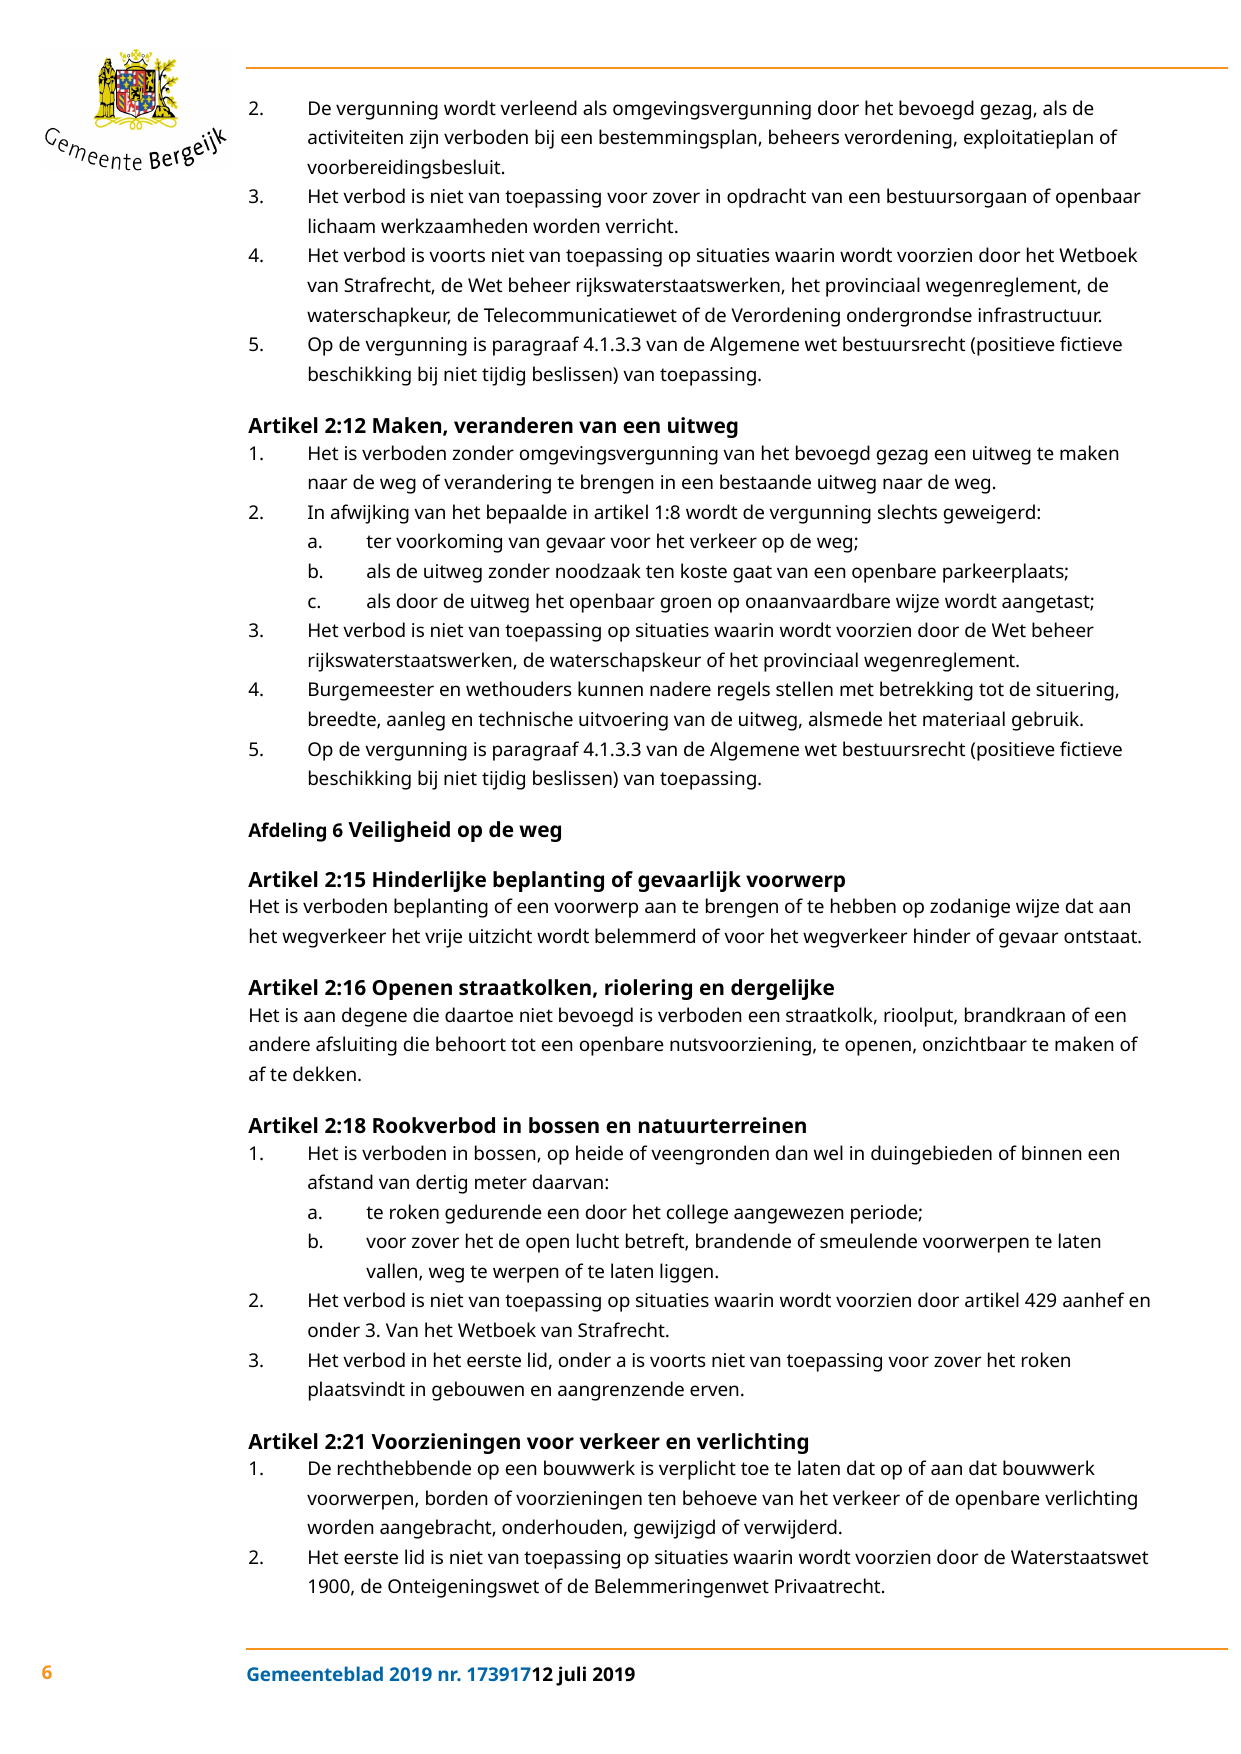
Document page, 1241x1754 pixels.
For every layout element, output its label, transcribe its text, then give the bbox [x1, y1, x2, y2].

list Het is verboden in bossen, op heide of veengronden dan wel in duingebieden of binnen een afstand van dertig meter daarvan: [248, 1140, 1152, 1195]
list Het verbod is niet van toepassing op situaties waarin wordt voorzien door artikel 429 aanhef en onder 3. Van het Wetboek van Strafrecht. [248, 1288, 1152, 1343]
list Het is verboden zonder omgevingsvergunning van het bevoegd gezag een uitweg te maken naar de weg of verandering te brengen in een bestaande uitweg naar de weg. [248, 440, 1152, 495]
text Artikel 2:16 Openen straatkolken, riolering en dergelijke [248, 973, 1152, 1002]
text Artikel 2:18 Rookverbod in bossen en natuurterreinen [248, 1111, 1152, 1140]
list De rechthebbende op een bouwwerk is verplicht toe te laten dat op of aan dat bouwwerk voorwerpen, borden of voorzieningen ten behoeve van het verkeer of de openbare verlichting worden aangebracht, onderhouden, gewijzigd of verwijderd. [248, 1455, 1152, 1540]
list De vergunning wordt verleend als omgevingsvergunning door het bevoegd gezag, als de activiteiten zijn verboden bij een bestemmingsplan, beheers verordening, exploitatieplan of voorbereidingsbesluit. [248, 95, 1152, 180]
list te roken gedurende een door het college aangewezen periode; [307, 1199, 1152, 1225]
list Het verbod is niet van toepassing voor zover in opdracht van een bestuursorgaan of openbaar lichaam werkzaamheden worden verricht. [248, 183, 1152, 239]
list voor zover het de open lucht betreft, brandende of smeulende voorwerpen te laten vallen, weg te werpen of te laten liggen. [307, 1228, 1152, 1284]
text Artikel 2:21 Voorzieningen voor verkeer en verlichting [248, 1427, 1152, 1455]
list Het verbod in het eerste lid, onder a is voorts niet van toepassing voor zover het roken plaatsvindt in gebouwen en aangrenzende erven. [248, 1347, 1152, 1402]
picture [41, 47, 231, 172]
list In afwijking van het bepaalde in artikel 1:8 wordt de vergunning slechts geweigerd: [248, 499, 1152, 525]
list ter voorkoming van gevaar voor het verkeer op de weg; [307, 529, 1152, 554]
text Artikel 2:12 Maken, veranderen van een uitweg [248, 411, 1152, 440]
list Burgemeester en wethouders kunnen nadere regels stellen met betrekking tot de situering, breedte, aanleg en technische uitvoering van de uitweg, alsmede het materiaal gebruik. [248, 677, 1152, 732]
text Artikel 2:15 Hinderlijke beplanting of gevaarlijk voorwerp [248, 865, 1152, 893]
text Het is verboden beplanting of een voorwerp aan te brengen of te hebben op zodanige wijze dat aan het wegverkeer het vrije uitzicht wordt belemmerd of voor het wegverkeer hinder of gevaar ontstaat. [248, 893, 1152, 949]
list Het verbod is niet van toepassing op situaties waarin wordt voorzien door de Wet beheer rijkswaterstaatswerken, de waterschapskeur of het provinciaal wegenreglement. [248, 617, 1152, 673]
text Het is aan degene die daartoe niet bevoegd is verboden een straatkolk, rioolput, brandkraan of een andere afsluiting die behoort tot een openbare nutsvoorziening, te openen, onzichtbaar te maken of af te dekken. [248, 1002, 1152, 1087]
text Afdeling 6 Veiligheid op de weg [248, 816, 1152, 844]
list Het eerste lid is niet van toepassing op situaties waarin wordt voorzien door de Waterstaatswet 1900, de Onteigeningswet of de Belemmeringenwet Privaatrecht. [248, 1544, 1152, 1599]
list als door de uitweg het openbaar groen op onaanvaardbare wijze wordt aangetast; [307, 588, 1152, 613]
list Het verbod is voorts niet van toepassing op situaties waarin wordt voorzien door het Wetboek van Strafrecht, de Wet beheer rijkswaterstaatswerken, het provinciaal wegenreglement, de waterschapkeur, de Telecommunicatiewet of de Verordening ondergrondse infrastructuur. [248, 243, 1152, 328]
list als de uitweg zonder noodzaak ten koste gaat van een openbare parkeerplaats; [307, 558, 1152, 584]
list Op de vergunning is paragraaf 4.1.3.3 van de Algemene wet bestuursrecht (positieve fictieve beschikking bij niet tijdig beslissen) van toepassing. [248, 331, 1152, 387]
list Op de vergunning is paragraaf 4.1.3.3 van de Algemene wet bestuursrecht (positieve fictieve beschikking bij niet tijdig beslissen) van toepassing. [248, 736, 1152, 791]
